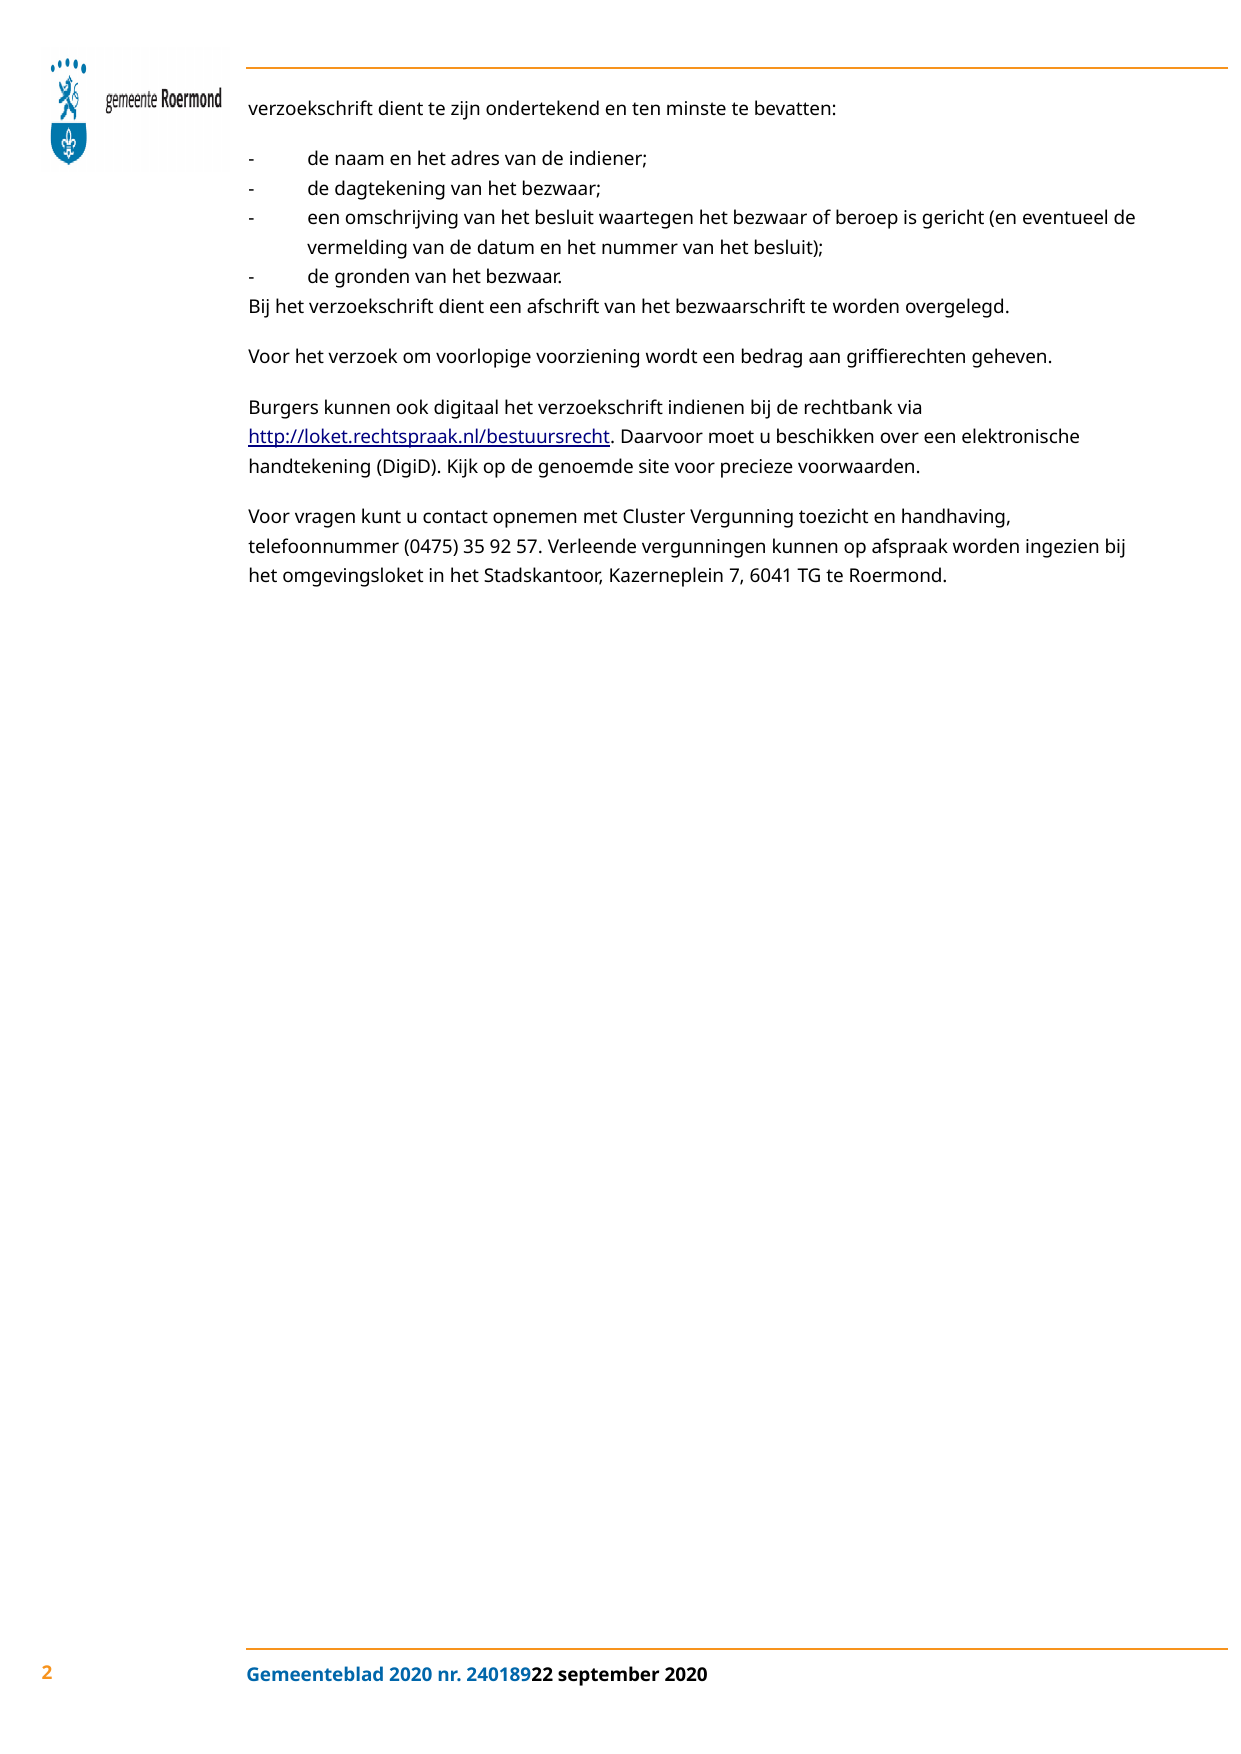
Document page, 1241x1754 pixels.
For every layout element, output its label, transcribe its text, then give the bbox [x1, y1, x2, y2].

picture [41, 47, 231, 172]
list de gronden van het bezwaar. [248, 263, 1152, 289]
text Voor het verzoek om voorlopige voorziening wordt een bedrag aan griffierechten geheven. [248, 343, 1152, 369]
list een omschrijving van het besluit waartegen het bezwaar of beroep is gericht (en eventueel de vermelding van de datum en het nummer van het besluit); [248, 204, 1152, 260]
text Burgers kunnen ook digitaal het verzoekschrift indienen bij de rechtbank via http://loket.rechtspraak.nl/bestuursrecht. Daarvoor moet u beschikken over een elektronische handtekening (DigiD). Kijk op de genoemde site voor precieze voorwaarden. [248, 394, 1152, 479]
text verzoekschrift dient te zijn ondertekend en ten minste te bevatten: [248, 95, 1152, 121]
list de dagtekening van het bezwaar; [248, 175, 1152, 201]
list de naam en het adres van de indiener; [248, 145, 1152, 171]
text Bij het verzoekschrift dient een afschrift van het bezwaarschrift te worden overgelegd. [248, 293, 1152, 319]
text Voor vragen kunt u contact opnemen met Cluster Vergunning toezicht en handhaving, telefoonnummer (0475) 35 92 57. Verleende vergunningen kunnen op afspraak worden ingezien bij het omgevingsloket in het Stadskantoor, Kazerneplein 7, 6041 TG te Roermond. [248, 503, 1152, 588]
